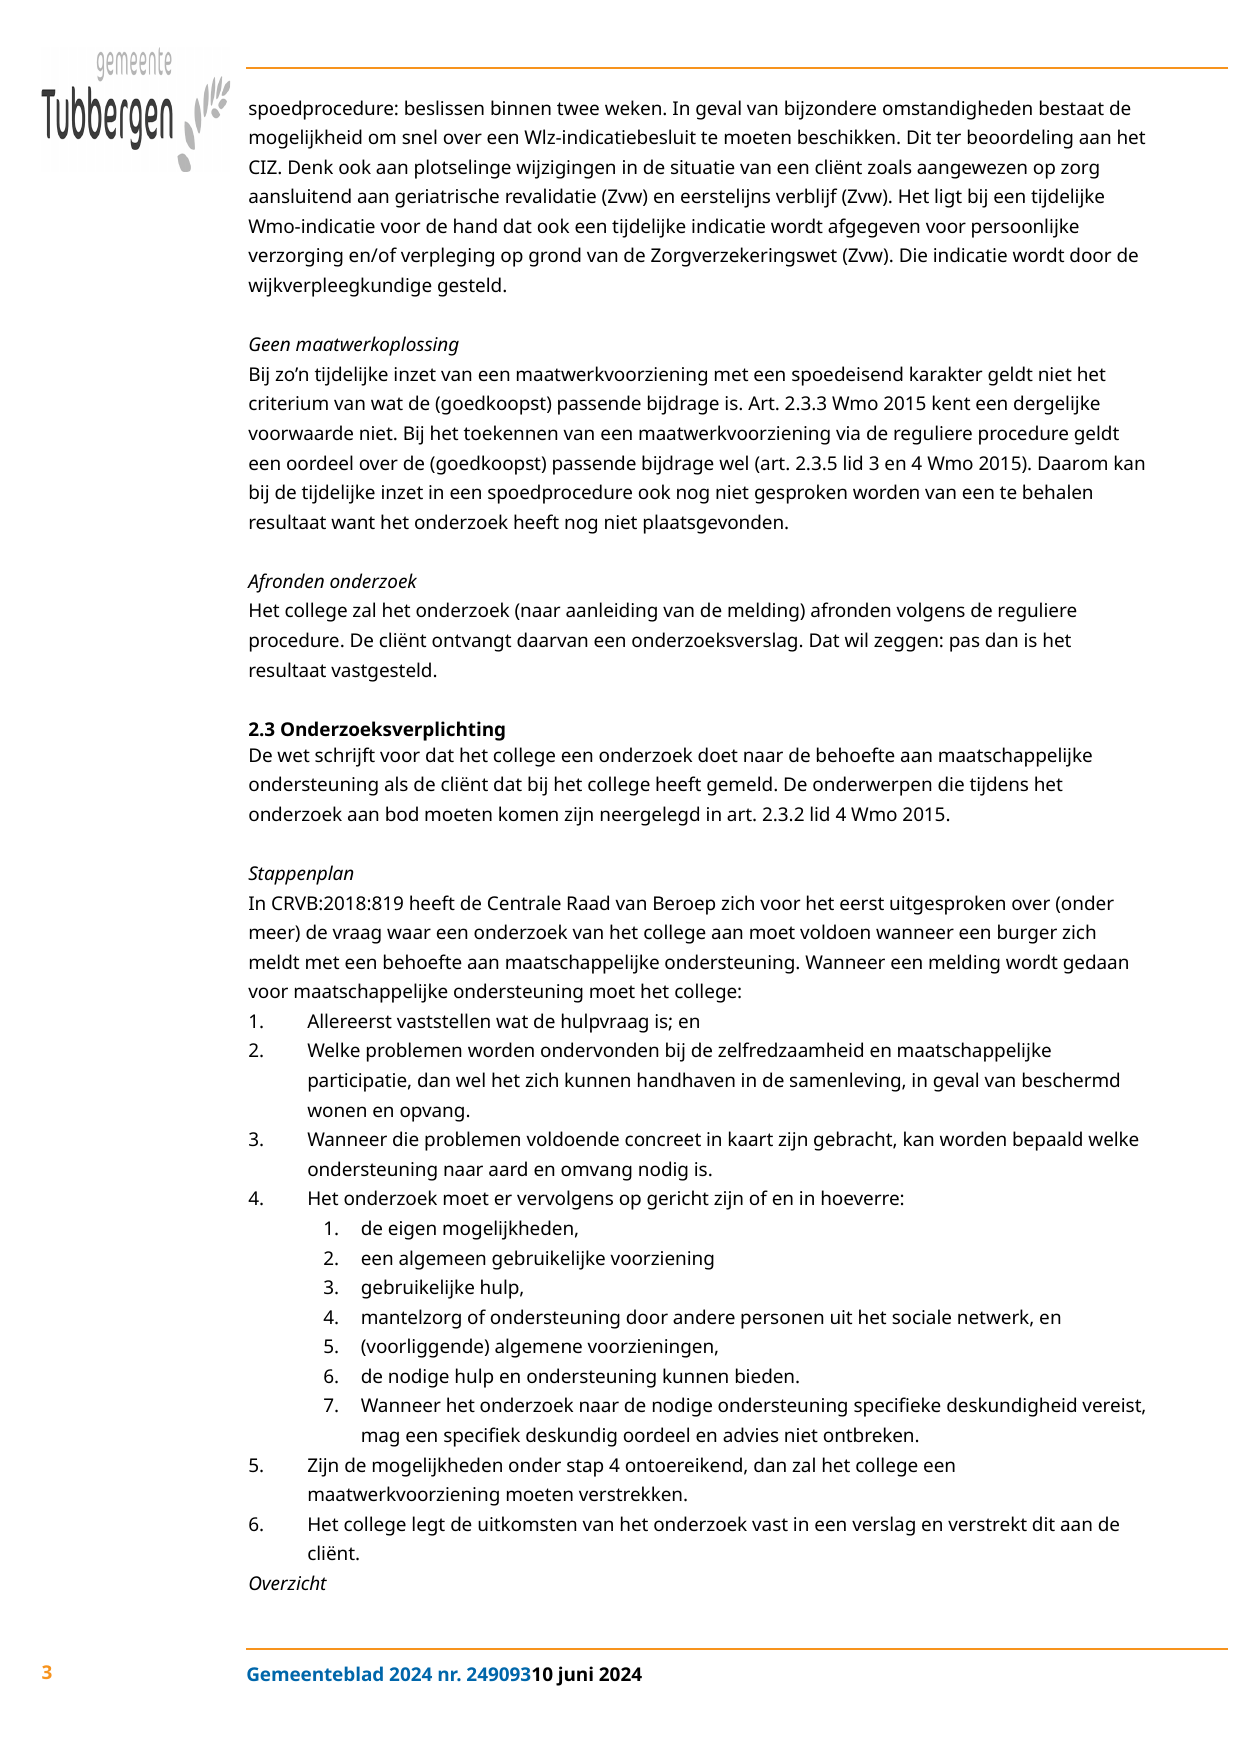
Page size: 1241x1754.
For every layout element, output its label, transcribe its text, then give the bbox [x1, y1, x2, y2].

list Zijn de mogelijkheden onder stap 4 ontoereikend, dan zal het college een maatwerkvoorziening moeten verstrekken. [248, 1452, 1152, 1507]
list Wanneer die problemen voldoende concreet in kaart zijn gebracht, kan worden bepaald welke ondersteuning naar aard en omvang nodig is. [248, 1126, 1152, 1182]
text Geen maatwerkoplossing [248, 331, 1152, 357]
text Bij zo’n tijdelijke inzet van een maatwerkvoorziening met een spoedeisend karakter geldt niet het criterium van wat de (goedkoopst) passende bijdrage is. Art. 2.3.3 Wmo 2015 kent een dergelijke voorwaarde niet. Bij het toekennen van een maatwerkvoorziening via de reguliere procedure geldt een oordeel over de (goedkoopst) passende bijdrage wel (art. 2.3.5 lid 3 en 4 Wmo 2015). Daarom kan bij de tijdelijke inzet in een spoedprocedure ook nog niet gesproken worden van een te behalen resultaat want het onderzoek heeft nog niet plaatsgevonden. [248, 361, 1152, 535]
list een algemeen gebruikelijke voorziening [323, 1245, 1152, 1270]
text In CRVB:2018:819 heeft de Centrale Raad van Beroep zich voor het eerst uitgesproken over (onder meer) de vraag waar een onderzoek van het college aan moet voldoen wanneer een burger zich meldt met een behoefte aan maatschappelijke ondersteuning. Wanneer een melding wordt gedaan voor maatschappelijke ondersteuning moet het college: [248, 890, 1152, 1004]
text Overzicht [248, 1570, 1152, 1596]
list gebruikelijke hulp, [323, 1274, 1152, 1300]
list de eigen mogelijkheden, [323, 1215, 1152, 1241]
list Wanneer het onderzoek naar de nodige ondersteuning specifieke deskundigheid vereist, mag een specifiek deskundig oordeel en advies niet ontbreken. [323, 1393, 1152, 1448]
text De wet schrijft voor dat het college een onderzoek doet naar de behoefte aan maatschappelijke ondersteuning als de cliënt dat bij het college heeft gemeld. De onderwerpen die tijdens het onderzoek aan bod moeten komen zijn neergelegd in art. 2.3.2 lid 4 Wmo 2015. [248, 742, 1152, 827]
text Stappenplan [248, 860, 1152, 886]
list de nodige hulp en ondersteuning kunnen bieden. [323, 1363, 1152, 1389]
list Het onderzoek moet er vervolgens op gericht zijn of en in hoeverre: [248, 1186, 1152, 1211]
text Afronden onderzoek [248, 568, 1152, 594]
list mantelzorg of ondersteuning door andere personen uit het sociale netwerk, en [323, 1304, 1152, 1329]
picture [41, 47, 231, 172]
text spoedprocedure: beslissen binnen twee weken. In geval van bijzondere omstandigheden bestaat de mogelijkheid om snel over een Wlz-indicatiebesluit te moeten beschikken. Dit ter beoordeling aan het CIZ. Denk ook aan plotselinge wijzigingen in de situatie van een cliënt zoals aangewezen op zorg aansluitend aan geriatrische revalidatie (Zvw) en eerstelijns verblijf (Zvw). Het ligt bij een tijdelijke Wmo-indicatie voor de hand dat ook een tijdelijke indicatie wordt afgegeven voor persoonlijke verzorging en/of verpleging op grond van de Zorgverzekeringswet (Zvw). Die indicatie wordt door de wijkverpleegkundige gesteld. [248, 95, 1152, 298]
list (voorliggende) algemene voorzieningen, [323, 1333, 1152, 1359]
list Allereerst vaststellen wat de hulpvraag is; en [248, 1008, 1152, 1034]
list Het college legt de uitkomsten van het onderzoek vast in een verslag en verstrekt dit aan de cliënt. [248, 1511, 1152, 1566]
list Welke problemen worden ondervonden bij de zelfredzaamheid en maatschappelijke participatie, dan wel het zich kunnen handhaven in de samenleving, in geval van beschermd wonen en opvang. [248, 1038, 1152, 1122]
text Het college zal het onderzoek (naar aanleiding van de melding) afronden volgens de reguliere procedure. De cliënt ontvangt daarvan een onderzoeksverslag. Dat wil zeggen: pas dan is het resultaat vastgesteld. [248, 598, 1152, 683]
text 2.3 Onderzoeksverplichting [248, 716, 1152, 742]
